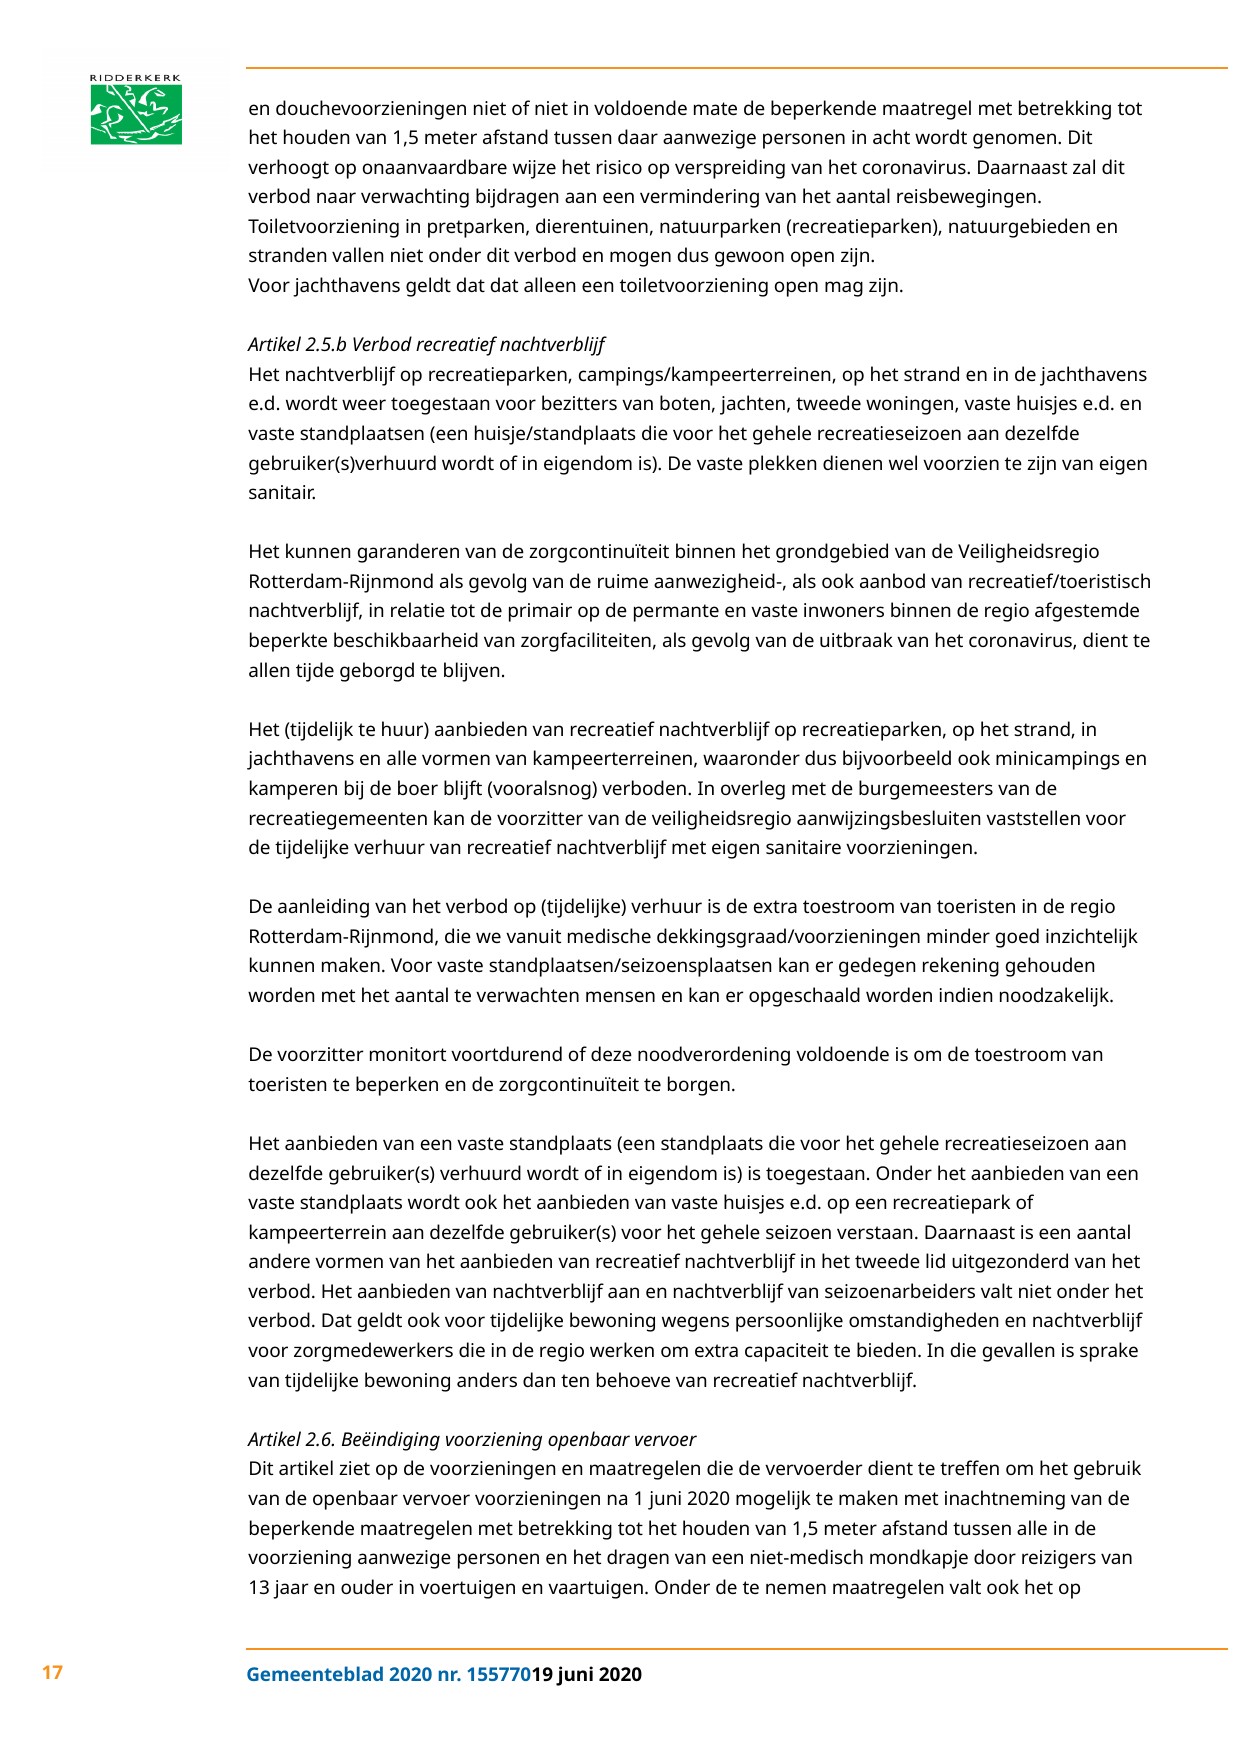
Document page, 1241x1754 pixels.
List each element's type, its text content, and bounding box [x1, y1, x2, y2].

text Het aanbieden van een vaste standplaats (een standplaats die voor het gehele recreatieseizoen aan dezelfde gebruiker(s) verhuurd wordt of in eigendom is) is toegestaan. Onder het aanbieden van een vaste standplaats wordt ook het aanbieden van vaste huisjes e.d. op een recreatiepark of kampeerterrein aan dezelfde gebruiker(s) voor het gehele seizoen verstaan. Daarnaast is een aantal andere vormen van het aanbieden van recreatief nachtverblijf in het tweede lid uitgezonderd van het verbod. Het aanbieden van nachtverblijf aan en nachtverblijf van seizoenarbeiders valt niet onder het verbod. Dat geldt ook voor tijdelijke bewoning wegens persoonlijke omstandigheden en nachtverblijf voor zorgmedewerkers die in de regio werken om extra capaciteit te bieden. In die gevallen is sprake van tijdelijke bewoning anders dan ten behoeve van recreatief nachtverblijf. [248, 1130, 1152, 1393]
text De aanleiding van het verbod op (tijdelijke) verhuur is de extra toestroom van toeristen in de regio Rotterdam-Rijnmond, die we vanuit medische dekkingsgraad/voorzieningen minder goed inzichtelijk kunnen maken. Voor vaste standplaatsen/seizoensplaatsen kan er gedegen rekening gehouden worden met het aantal te verwachten mensen en kan er opgeschaald worden indien noodzakelijk. [248, 893, 1152, 1008]
picture [41, 47, 231, 172]
text Het kunnen garanderen van de zorgcontinuïteit binnen het grondgebied van de Veiligheidsregio Rotterdam-Rijnmond als gevolg van de ruime aanwezigheid-, als ook aanbod van recreatief/toeristisch nachtverblijf, in relatie tot de primair op de permante en vaste inwoners binnen de regio afgestemde beperkte beschikbaarheid van zorgfaciliteiten, als gevolg van de uitbraak van het coronavirus, dient te allen tijde geborgd te blijven. [248, 538, 1152, 683]
text Artikel 2.5.b Verbod recreatief nachtverblijf [248, 331, 1152, 357]
text Het (tijdelijk te huur) aanbieden van recreatief nachtverblijf op recreatieparken, op het strand, in jachthavens en alle vormen van kampeerterreinen, waaronder dus bijvoorbeeld ook minicampings en kamperen bij de boer blijft (vooralsnog) verboden. In overleg met de burgemeesters van de recreatiegemeenten kan de voorzitter van de veiligheidsregio aanwijzingsbesluiten vaststellen voor de tijdelijke verhuur van recreatief nachtverblijf met eigen sanitaire voorzieningen. [248, 716, 1152, 860]
text De voorzitter monitort voortdurend of deze noodverordening voldoende is om de toestroom van toeristen te beperken en de zorgcontinuïteit te borgen. [248, 1041, 1152, 1097]
text Het nachtverblijf op recreatieparken, campings/kampeerterreinen, op het strand en in de jachthavens e.d. wordt weer toegestaan voor bezitters van boten, jachten, tweede woningen, vaste huisjes e.d. en vaste standplaatsen (een huisje/standplaats die voor het gehele recreatieseizoen aan dezelfde gebruiker(s)verhuurd wordt of in eigendom is). De vaste plekken dienen wel voorzien te zijn van eigen sanitair. [248, 361, 1152, 505]
text Toiletvoorziening in pretparken, dierentuinen, natuurparken (recreatieparken), natuurgebieden en stranden vallen niet onder dit verbod en mogen dus gewoon open zijn. [248, 213, 1152, 268]
text Artikel 2.6. Beëindiging voorziening openbaar vervoer [248, 1426, 1152, 1452]
text Voor jachthavens geldt dat dat alleen een toiletvoorziening open mag zijn. [248, 272, 1152, 298]
text en douchevoorzieningen niet of niet in voldoende mate de beperkende maatregel met betrekking tot het houden van 1,5 meter afstand tussen daar aanwezige personen in acht wordt genomen. Dit verhoogt op onaanvaardbare wijze het risico op verspreiding van het coronavirus. Daarnaast zal dit verbod naar verwachting bijdragen aan een vermindering van het aantal reisbewegingen. [248, 95, 1152, 209]
text Dit artikel ziet op de voorzieningen en maatregelen die de vervoerder dient te treffen om het gebruik van de openbaar vervoer voorzieningen na 1 juni 2020 mogelijk te maken met inachtneming van de beperkende maatregelen met betrekking tot het houden van 1,5 meter afstand tussen alle in de voorziening aanwezige personen en het dragen van een niet-medisch mondkapje door reizigers van 13 jaar en ouder in voertuigen en vaartuigen. Onder de te nemen maatregelen valt ook het op [248, 1456, 1152, 1600]
